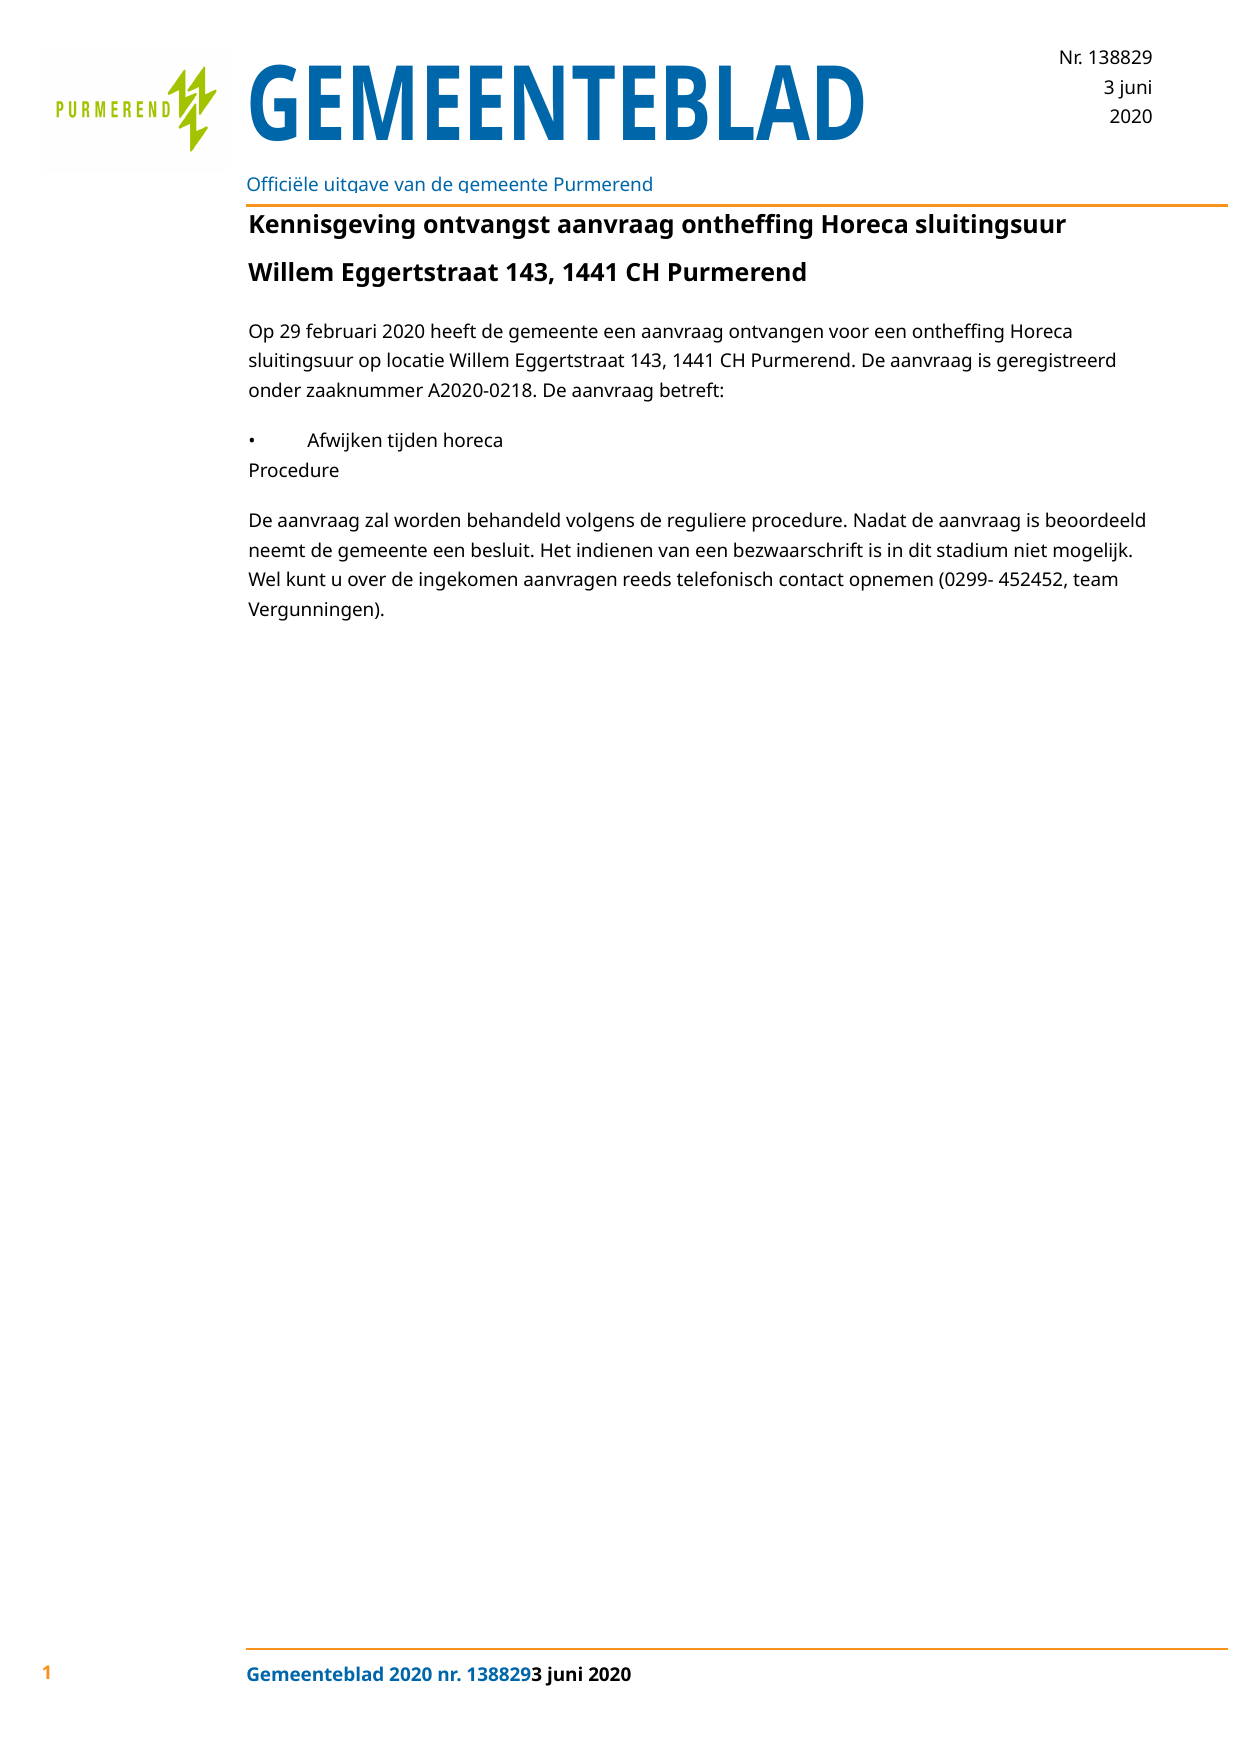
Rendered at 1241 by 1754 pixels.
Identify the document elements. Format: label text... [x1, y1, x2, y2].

text De aanvraag zal worden behandeld volgens de reguliere procedure. Nadat de aanvraag is beoordeeld neemt de gemeente een besluit. Het indienen van een bezwaarschrift is in dit stadium niet mogelijk. Wel kunt u over de ingekomen aanvragen reeds telefonisch contact opnemen (0299- 452452, team Vergunningen). [248, 507, 1152, 622]
text Procedure [248, 457, 1152, 483]
text Op 29 februari 2020 heeft de gemeente een aanvraag ontvangen voor een ontheffing Horeca sluitingsuur op locatie Willem Eggertstraat 143, 1441 CH Purmerend. De aanvraag is geregistreerd onder zaaknummer A2020-0218. De aanvraag betreft: [248, 318, 1152, 403]
list Afwijken tijden horeca [248, 427, 1152, 453]
picture [41, 47, 231, 172]
text Kennisgeving ontvangst aanvraag ontheffing Horeca sluitingsuur Willem Eggertstraat 143, 1441 CH Purmerend [248, 207, 1152, 288]
